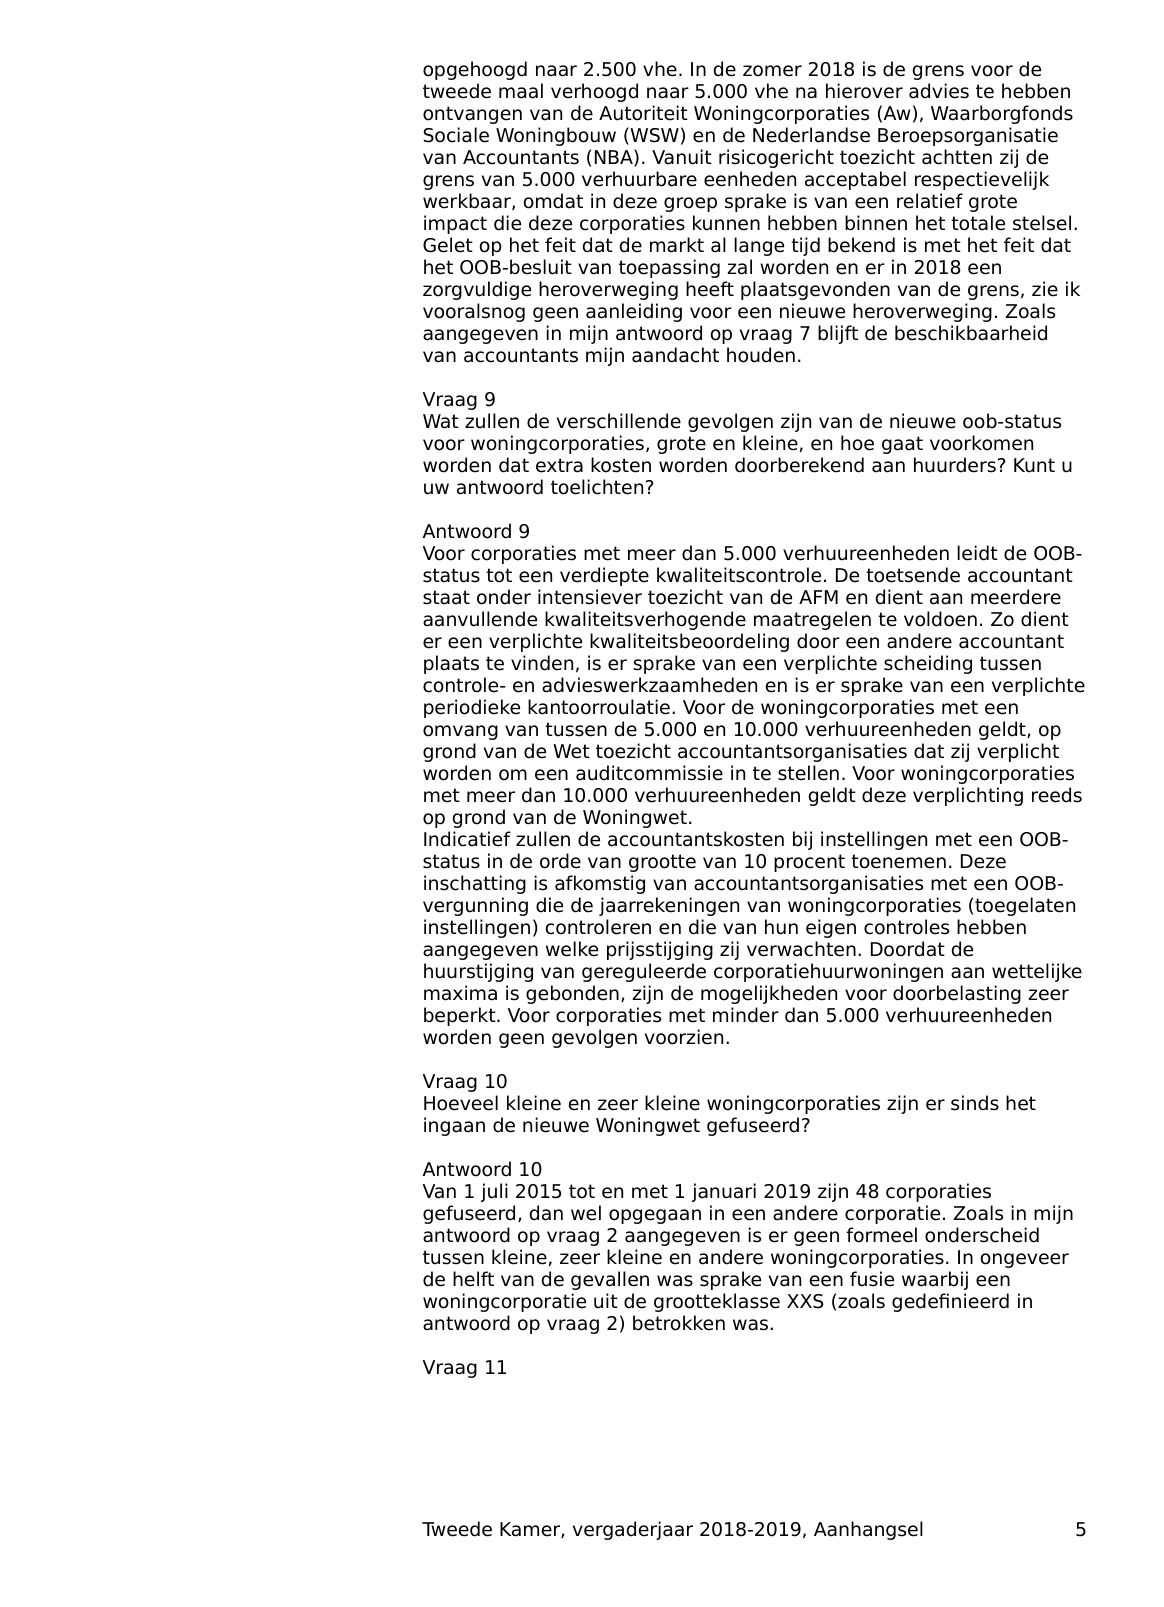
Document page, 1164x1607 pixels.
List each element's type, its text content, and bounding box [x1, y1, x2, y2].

text Voor corporaties met meer dan 5.000 verhuureenheden leidt de OOB-status tot een verdiepte kwaliteitscontrole. De toetsende accountant staat onder intensiever toezicht van de AFM en dient aan meerdere aanvullende kwaliteitsverhogende maatregelen te voldoen. Zo dient er een verplichte kwaliteitsbeoordeling door een andere accountant plaats te vinden, is er sprake van een verplichte scheiding tussen controle- en advieswerkzaamheden en is er sprake van een verplichte periodieke kantoorroulatie. Voor de woningcorporaties met een omvang van tussen de 5.000 en 10.000 verhuureenheden geldt, op grond van de Wet toezicht accountantsorganisaties dat zij verplicht worden om een auditcommissie in te stellen. Voor woningcorporaties met meer dan 10.000 verhuureenheden geldt deze verplichting reeds op grond van de Woningwet. [422, 543, 1087, 829]
text Antwoord 10 [422, 1159, 1087, 1181]
text Hoeveel kleine en zeer kleine woningcorporaties zijn er sinds het ingaan de nieuwe Woningwet gefuseerd? [422, 1093, 1087, 1137]
text Vraag 10 [422, 1071, 1087, 1093]
text Van 1 juli 2015 tot en met 1 januari 2019 zijn 48 corporaties gefuseerd, dan wel opgegaan in een andere corporatie. Zoals in mijn antwoord op vraag 2 aangegeven is er geen formeel onderscheid tussen kleine, zeer kleine en andere woningcorporaties. In ongeveer de helft van de gevallen was sprake van een fusie waarbij een woningcorporatie uit de grootteklasse XXS (zoals gedefinieerd in antwoord op vraag 2) betrokken was. [422, 1181, 1087, 1335]
text Vraag 11 [422, 1357, 1087, 1379]
text Vraag 9 [422, 389, 1087, 411]
text Indicatief zullen de accountantskosten bij instellingen met een OOB-status in de orde van grootte van 10 procent toenemen. Deze inschatting is afkomstig van accountantsorganisaties met een OOB-vergunning die de jaarrekeningen van woningcorporaties (toegelaten instellingen) controleren en die van hun eigen controles hebben aangegeven welke prijsstijging zij verwachten. Doordat de huurstijging van gereguleerde corporatiehuurwoningen aan wettelijke maxima is gebonden, zijn de mogelijkheden voor doorbelasting zeer beperkt. Voor corporaties met minder dan 5.000 verhuureenheden worden geen gevolgen voorzien. [422, 829, 1087, 1048]
text Antwoord 9 [422, 521, 1087, 543]
text opgehoogd naar 2.500 vhe. In de zomer 2018 is de grens voor de tweede maal verhoogd naar 5.000 vhe na hierover advies te hebben ontvangen van de Autoriteit Woningcorporaties (Aw), Waarborgfonds Sociale Woningbouw (WSW) en de Nederlandse Beroepsorganisatie van Accountants (NBA). Vanuit risicogericht toezicht achtten zij de grens van 5.000 verhuurbare eenheden acceptabel respectievelijk werkbaar, omdat in deze groep sprake is van een relatief grote impact die deze corporaties kunnen hebben binnen het totale stelsel. [422, 59, 1087, 235]
text Gelet op het feit dat de markt al lange tijd bekend is met het feit dat het OOB-besluit van toepassing zal worden en er in 2018 een zorgvuldige heroverweging heeft plaatsgevonden van de grens, zie ik vooralsnog geen aanleiding voor een nieuwe heroverweging. Zoals aangegeven in mijn antwoord op vraag 7 blijft de beschikbaarheid van accountants mijn aandacht houden. [422, 235, 1087, 367]
text Wat zullen de verschillende gevolgen zijn van de nieuwe oob-status voor woningcorporaties, grote en kleine, en hoe gaat voorkomen worden dat extra kosten worden doorberekend aan huurders? Kunt u uw antwoord toelichten? [422, 411, 1087, 499]
